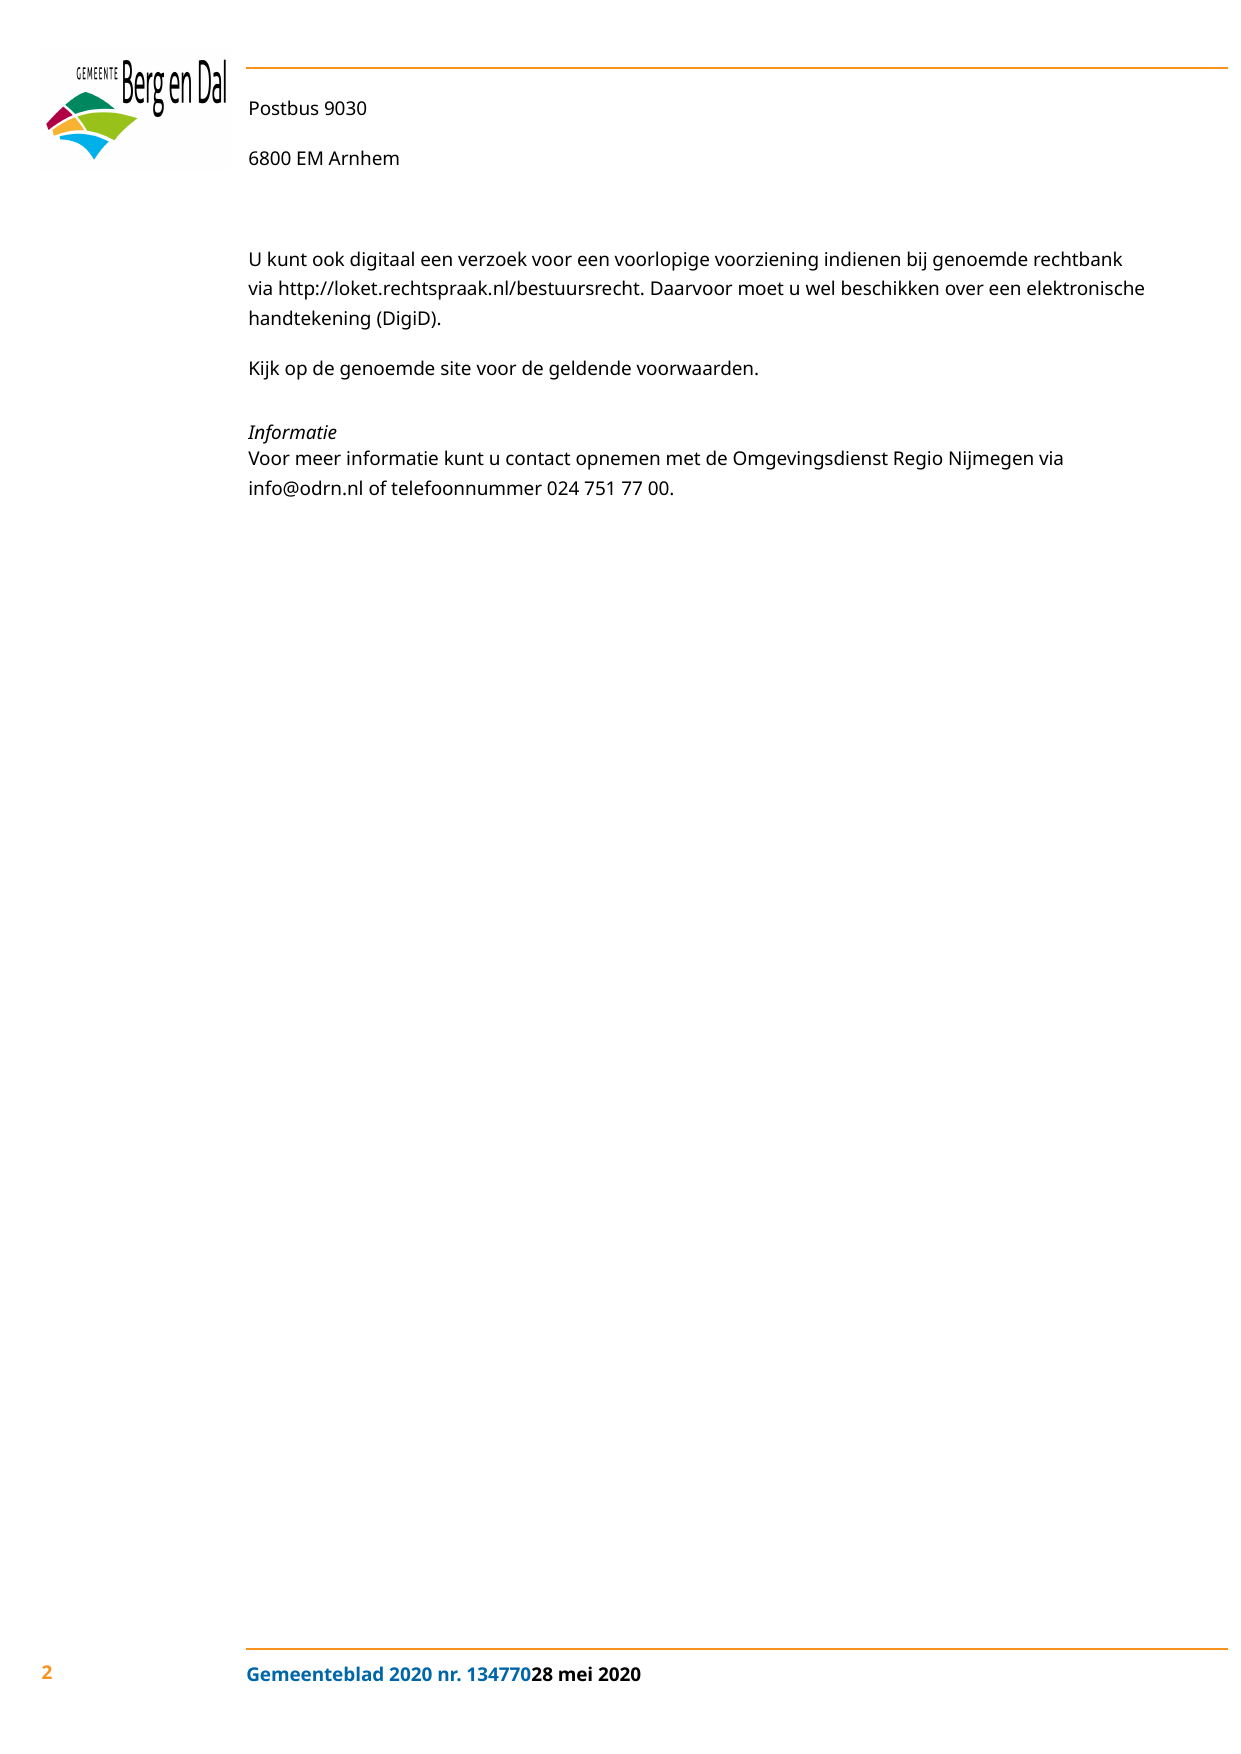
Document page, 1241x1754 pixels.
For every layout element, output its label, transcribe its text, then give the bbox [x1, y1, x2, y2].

picture [41, 47, 231, 172]
text Voor meer informatie kunt u contact opnemen met de Omgevingsdienst Regio Nijmegen via info@odrn.nl of telefoonnummer 024 751 77 00. [248, 445, 1152, 501]
text Kijk op de genoemde site voor de geldende voorwaarden. [248, 356, 1152, 381]
text Informatie [248, 419, 1152, 445]
text U kunt ook digitaal een verzoek voor een voorlopige voorziening indienen bij genoemde rechtbank via http://loket.rechtspraak.nl/bestuursrecht. Daarvoor moet u wel beschikken over een elektronische handtekening (DigiD). [248, 246, 1152, 331]
text Postbus 9030 [248, 95, 1152, 121]
text 6800 EM Arnhem [248, 145, 1152, 171]
